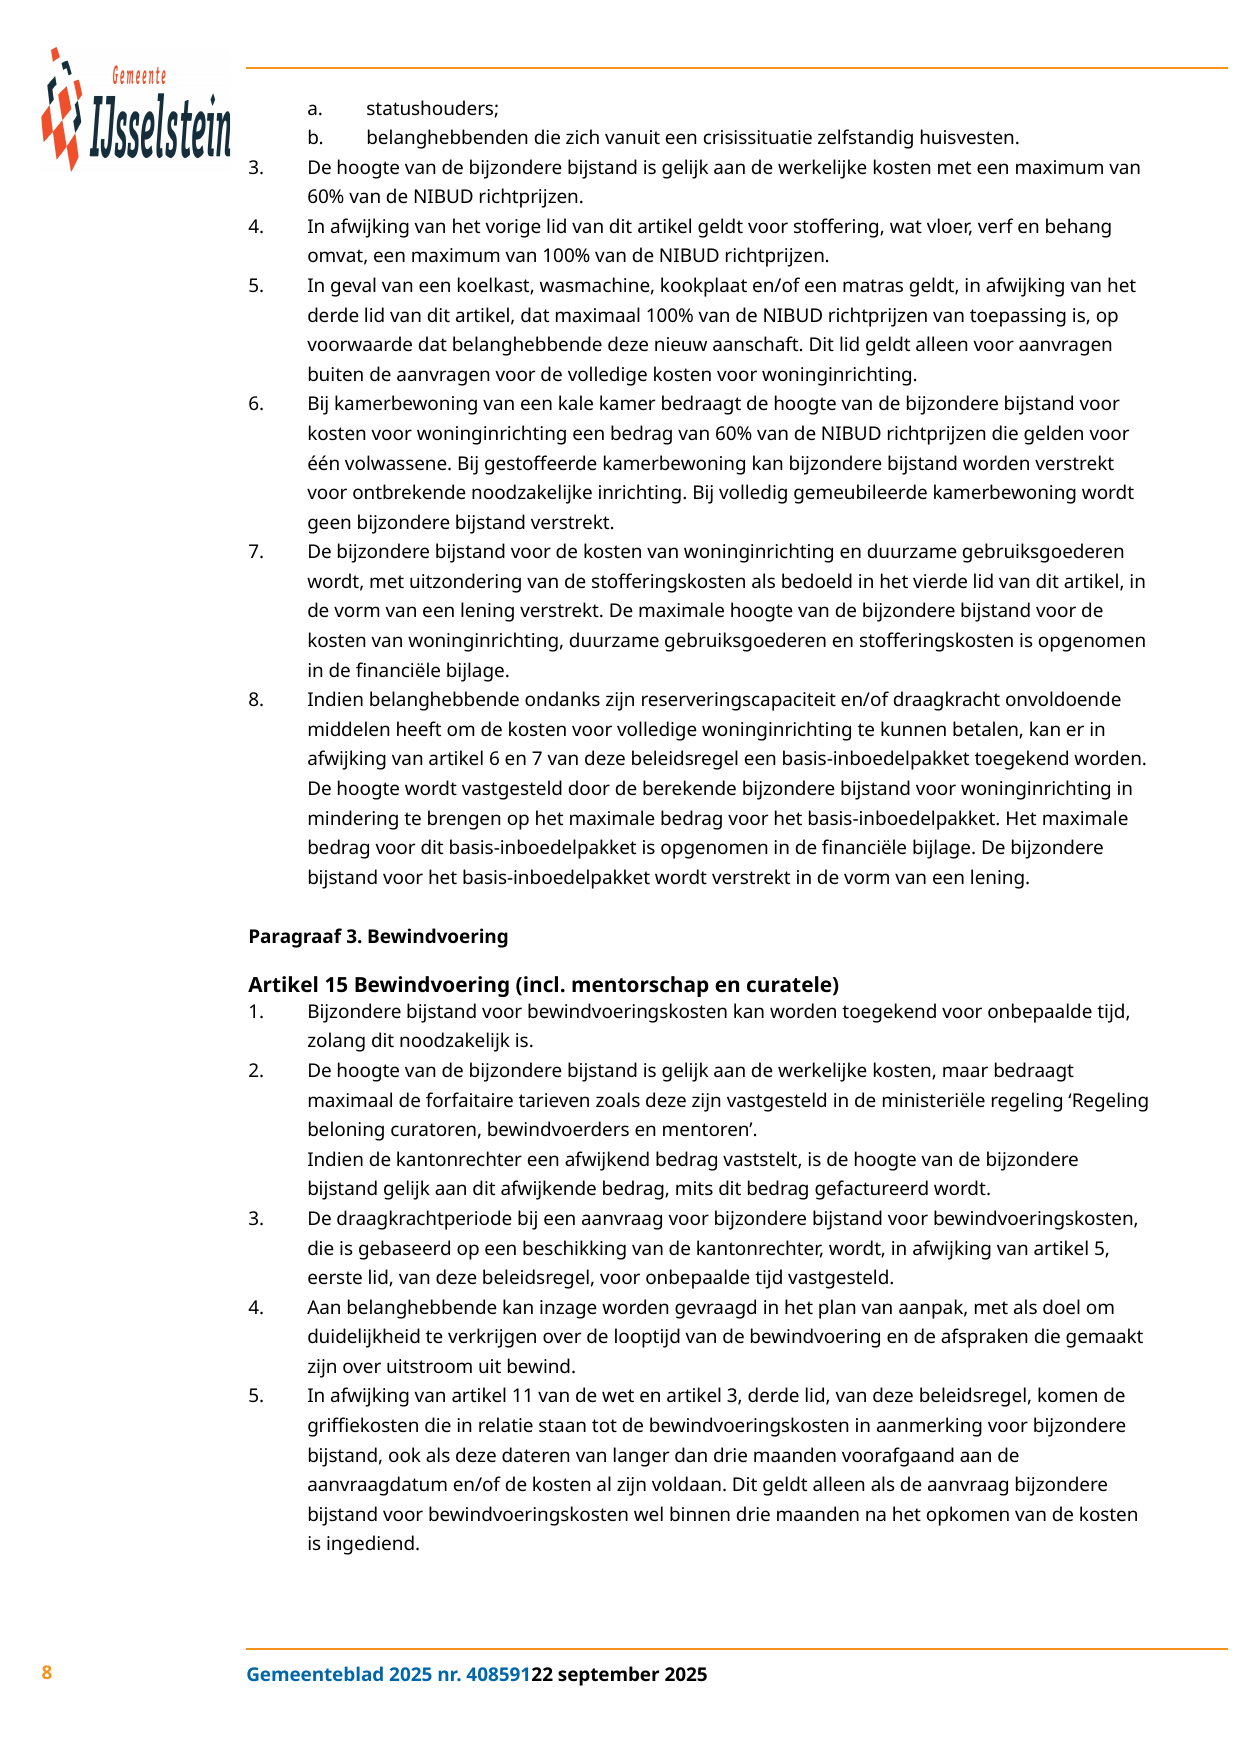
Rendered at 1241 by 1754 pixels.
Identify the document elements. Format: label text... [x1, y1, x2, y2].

list De hoogte van de bijzondere bijstand is gelijk aan de werkelijke kosten, maar bedraagt maximaal de forfaitaire tarieven zoals deze zijn vastgesteld in de ministeriële regeling ‘Regeling beloning curatoren, bewindvoerders en mentoren’. [248, 1057, 1152, 1142]
list Aan belanghebbende kan inzage worden gevraagd in het plan van aanpak, met als doel om duidelijkheid te verkrijgen over de looptijd van de bewindvoering en de afspraken die gemaakt zijn over uitstroom uit bewind. [248, 1294, 1152, 1379]
list De bijzondere bijstand voor de kosten van woninginrichting en duurzame gebruiksgoederen wordt, met uitzondering van de stofferingskosten als bedoeld in het vierde lid van dit artikel, in de vorm van een lening verstrekt. De maximale hoogte van de bijzondere bijstand voor de kosten van woninginrichting, duurzame gebruiksgoederen en stofferingskosten is opgenomen in de financiële bijlage. [248, 538, 1152, 683]
list statushouders; [307, 95, 1152, 121]
list De hoogte van de bijzondere bijstand is gelijk aan de werkelijke kosten met een maximum van 60% van de NIBUD richtprijzen. [248, 154, 1152, 209]
text Paragraaf 3. Bewindvoering [248, 923, 1152, 949]
list Indien de kantonrechter een afwijkend bedrag vaststelt, is de hoogte van de bijzondere bijstand gelijk aan dit afwijkende bedrag, mits dit bedrag gefactureerd wordt. [248, 1146, 1152, 1201]
list Bijzondere bijstand voor bewindvoeringskosten kan worden toegekend voor onbepaalde tijd, zolang dit noodzakelijk is. [248, 998, 1152, 1053]
list In afwijking van het vorige lid van dit artikel geldt voor stoffering, wat vloer, verf en behang omvat, een maximum van 100% van de NIBUD richtprijzen. [248, 213, 1152, 268]
list Bij kamerbewoning van een kale kamer bedraagt de hoogte van de bijzondere bijstand voor kosten voor woninginrichting een bedrag van 60% van de NIBUD richtprijzen die gelden voor één volwassene. Bij gestoffeerde kamerbewoning kan bijzondere bijstand worden verstrekt voor ontbrekende noodzakelijke inrichting. Bij volledig gemeubileerde kamerbewoning wordt geen bijzondere bijstand verstrekt. [248, 391, 1152, 535]
list belanghebbenden die zich vanuit een crisissituatie zelfstandig huisvesten. [307, 124, 1152, 150]
text Artikel 15 Bewindvoering (incl. mentorschap en curatele) [248, 970, 1152, 998]
list De draagkrachtperiode bij een aanvraag voor bijzondere bijstand voor bewindvoeringskosten, die is gebaseerd op een beschikking van de kantonrechter, wordt, in afwijking van artikel 5, eerste lid, van deze beleidsregel, voor onbepaalde tijd vastgesteld. [248, 1205, 1152, 1290]
list In afwijking van artikel 11 van de wet en artikel 3, derde lid, van deze beleidsregel, komen de griffiekosten die in relatie staan tot de bewindvoeringskosten in aanmerking voor bijzondere bijstand, ook als deze dateren van langer dan drie maanden voorafgaand aan de aanvraagdatum en/of de kosten al zijn voldaan. Dit geldt alleen als de aanvraag bijzondere bijstand voor bewindvoeringskosten wel binnen drie maanden na het opkomen van de kosten is ingediend. [248, 1383, 1152, 1556]
list Indien belanghebbende ondanks zijn reserveringscapaciteit en/of draagkracht onvoldoende middelen heeft om de kosten voor volledige woninginrichting te kunnen betalen, kan er in afwijking van artikel 6 en 7 van deze beleidsregel een basis-inboedelpakket toegekend worden. De hoogte wordt vastgesteld door de berekende bijzondere bijstand voor woninginrichting in mindering te brengen op het maximale bedrag voor het basis-inboedelpakket. Het maximale bedrag voor dit basis-inboedelpakket is opgenomen in de financiële bijlage. De bijzondere bijstand voor het basis-inboedelpakket wordt verstrekt in de vorm van een lening. [248, 686, 1152, 890]
picture [41, 47, 231, 172]
list In geval van een koelkast, wasmachine, kookplaat en/of een matras geldt, in afwijking van het derde lid van dit artikel, dat maximaal 100% van de NIBUD richtprijzen van toepassing is, op voorwaarde dat belanghebbende deze nieuw aanschaft. Dit lid geldt alleen voor aanvragen buiten de aanvragen voor de volledige kosten voor woninginrichting. [248, 272, 1152, 387]
